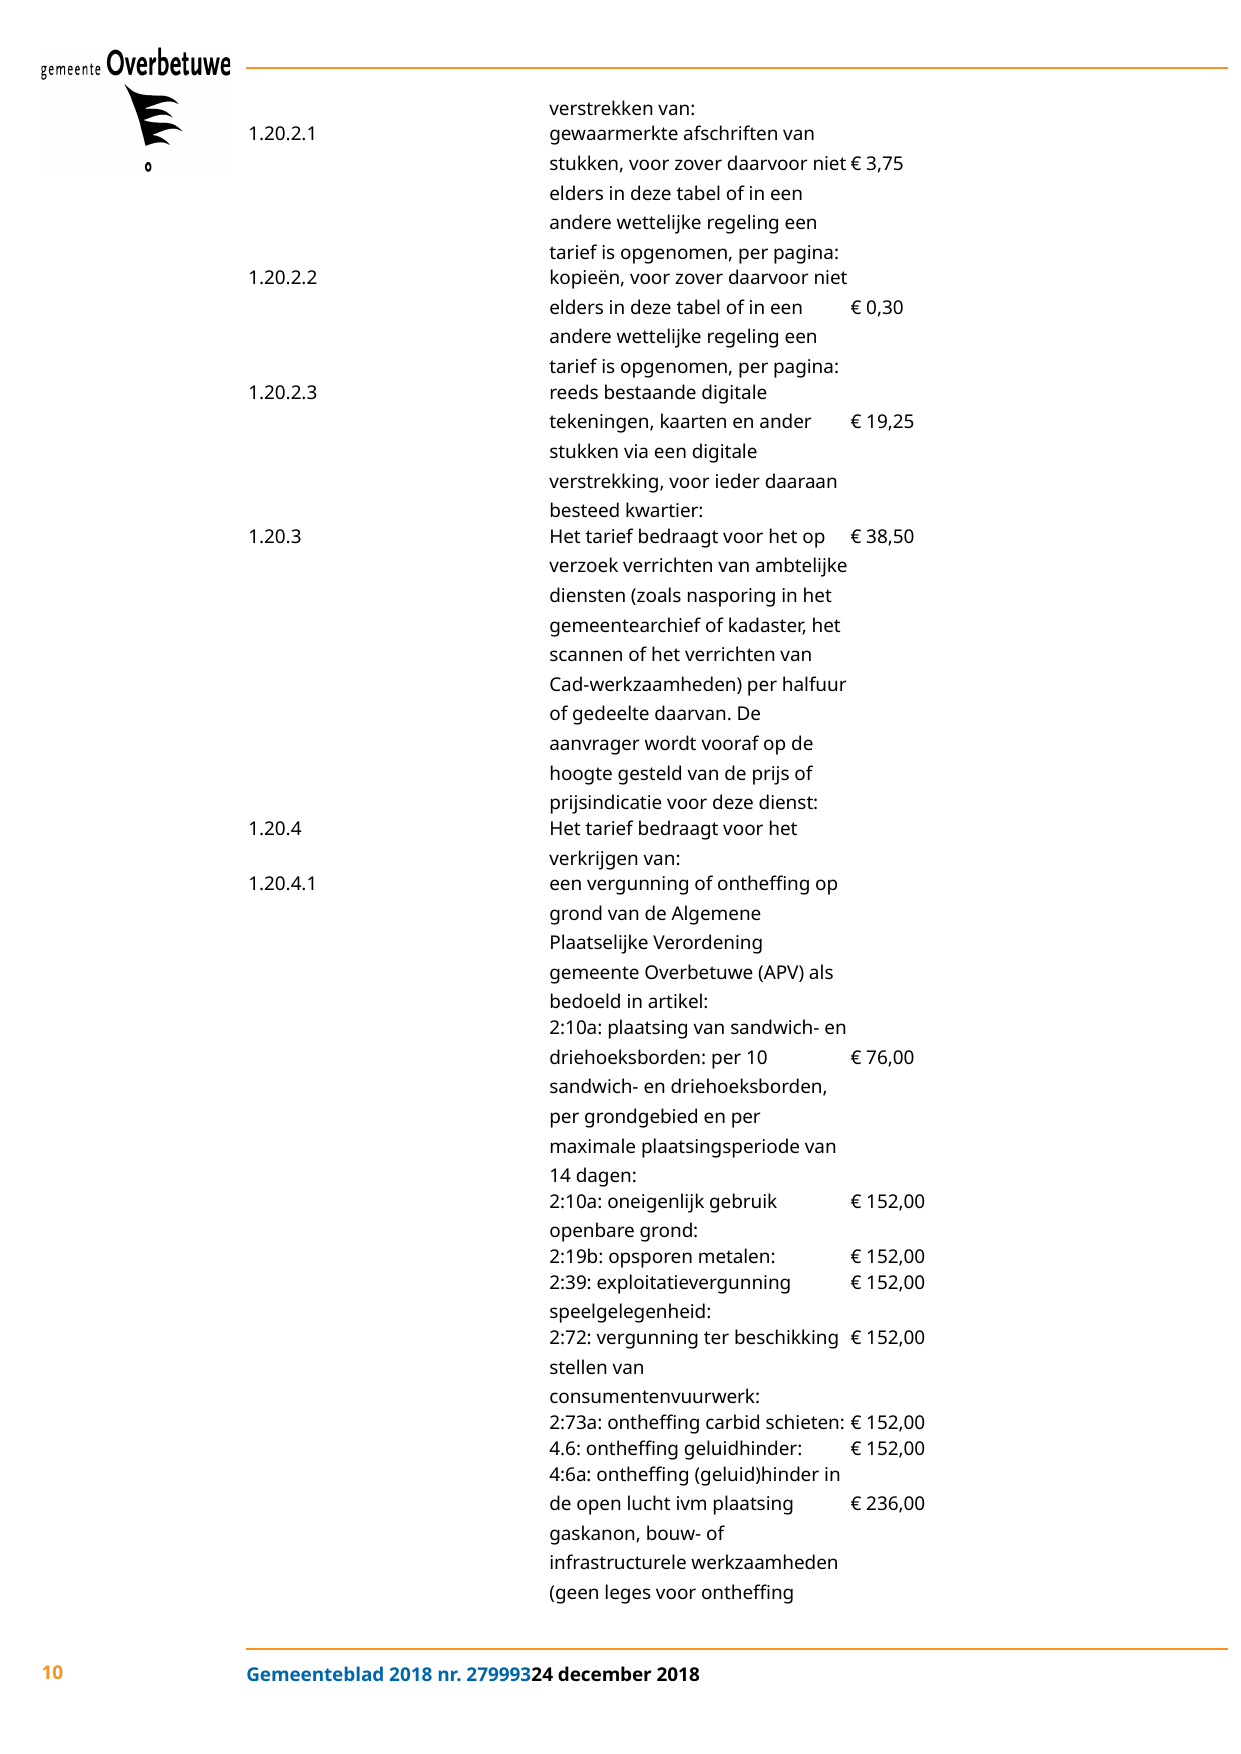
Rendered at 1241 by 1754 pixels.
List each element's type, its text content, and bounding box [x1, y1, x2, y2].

table_cell kopieën, voor zover daarvoor niet elders in deze tabel of in een andere wettelijke regeling een tarief is opgenomen, per pagina: [549, 265, 850, 379]
table_cell een vergunning of ontheffing op grond van de Algemene Plaatselijke Verordening gemeente Overbetuwe (APV) als bedoeld in artikel: [549, 870, 850, 1014]
table_cell € 19,25 [850, 379, 1152, 523]
table_cell 1.20.3 [248, 523, 549, 815]
table_cell verstrekken van: [549, 95, 850, 121]
table_cell € 152,00 [850, 1435, 1152, 1461]
table_cell € 152,00 [850, 1409, 1152, 1435]
table_cell [248, 1409, 549, 1435]
table_cell [248, 1269, 549, 1324]
table_cell 2:39: exploitatievergunning speelgelegenheid: [549, 1269, 850, 1324]
table_cell 4.6: ontheffing geluidhinder: [549, 1435, 850, 1461]
table_cell [248, 95, 549, 121]
table_cell 2:10a: oneigenlijk gebruik openbare grond: [549, 1188, 850, 1243]
table_cell 1.20.2.1 [248, 121, 549, 264]
table_cell [248, 1325, 549, 1409]
table_cell [248, 1435, 549, 1461]
table_cell 1.20.4 [248, 815, 549, 870]
table_cell € 0,30 [850, 265, 1152, 379]
table_cell [248, 1188, 549, 1243]
table_cell [850, 815, 1152, 870]
table_cell gewaarmerkte afschriften van stukken, voor zover daarvoor niet elders in deze tabel of in een andere wettelijke regeling een tarief is opgenomen, per pagina: [549, 121, 850, 264]
table_cell € 152,00 [850, 1269, 1152, 1324]
table_cell Het tarief bedraagt voor het op verzoek verrichten van ambtelijke diensten (zoals nasporing in het gemeentearchief of kadaster, het scannen of het verrichten van Cad-werkzaamheden) per halfuur of gedeelte daarvan. De aanvrager wordt vooraf op de hoogte gesteld van de prijs of prijsindicatie voor deze dienst: [549, 523, 850, 815]
table_cell € 152,00 [850, 1188, 1152, 1243]
table_cell Het tarief bedraagt voor het verkrijgen van: [549, 815, 850, 870]
table_cell € 76,00 [850, 1015, 1152, 1188]
picture [41, 47, 231, 172]
table_cell € 152,00 [850, 1325, 1152, 1409]
table_cell 1.20.2.2 [248, 265, 549, 379]
table_cell 4:6a: ontheffing (geluid)hinder in de open lucht ivm plaatsing gaskanon, bouw- of infrastructurele werkzaamheden (geen leges voor ontheffing [549, 1461, 850, 1605]
table_cell 2:72: vergunning ter beschikking stellen van consumentenvuurwerk: [549, 1325, 850, 1409]
table_cell € 38,50 [850, 523, 1152, 815]
table_cell [248, 1461, 549, 1605]
table_cell 2:10a: plaatsing van sandwich- en driehoeksborden: per 10 sandwich- en driehoeksborden, per grondgebied en per maximale plaatsingsperiode van 14 dagen: [549, 1015, 850, 1188]
table_cell 2:19b: opsporen metalen: [549, 1244, 850, 1269]
table_cell 1.20.4.1 [248, 870, 549, 1014]
table_cell [850, 95, 1152, 121]
table_cell [850, 870, 1152, 1014]
table_cell 1.20.2.3 [248, 379, 549, 523]
table_cell € 3,75 [850, 121, 1152, 264]
table_cell reeds bestaande digitale tekeningen, kaarten en ander stukken via een digitale verstrekking, voor ieder daaraan besteed kwartier: [549, 379, 850, 523]
table_cell 2:73a: ontheffing carbid schieten: [549, 1409, 850, 1435]
table_cell € 152,00 [850, 1244, 1152, 1269]
table_cell [248, 1015, 549, 1188]
table_cell [248, 1244, 549, 1269]
table_cell € 236,00 [850, 1461, 1152, 1605]
